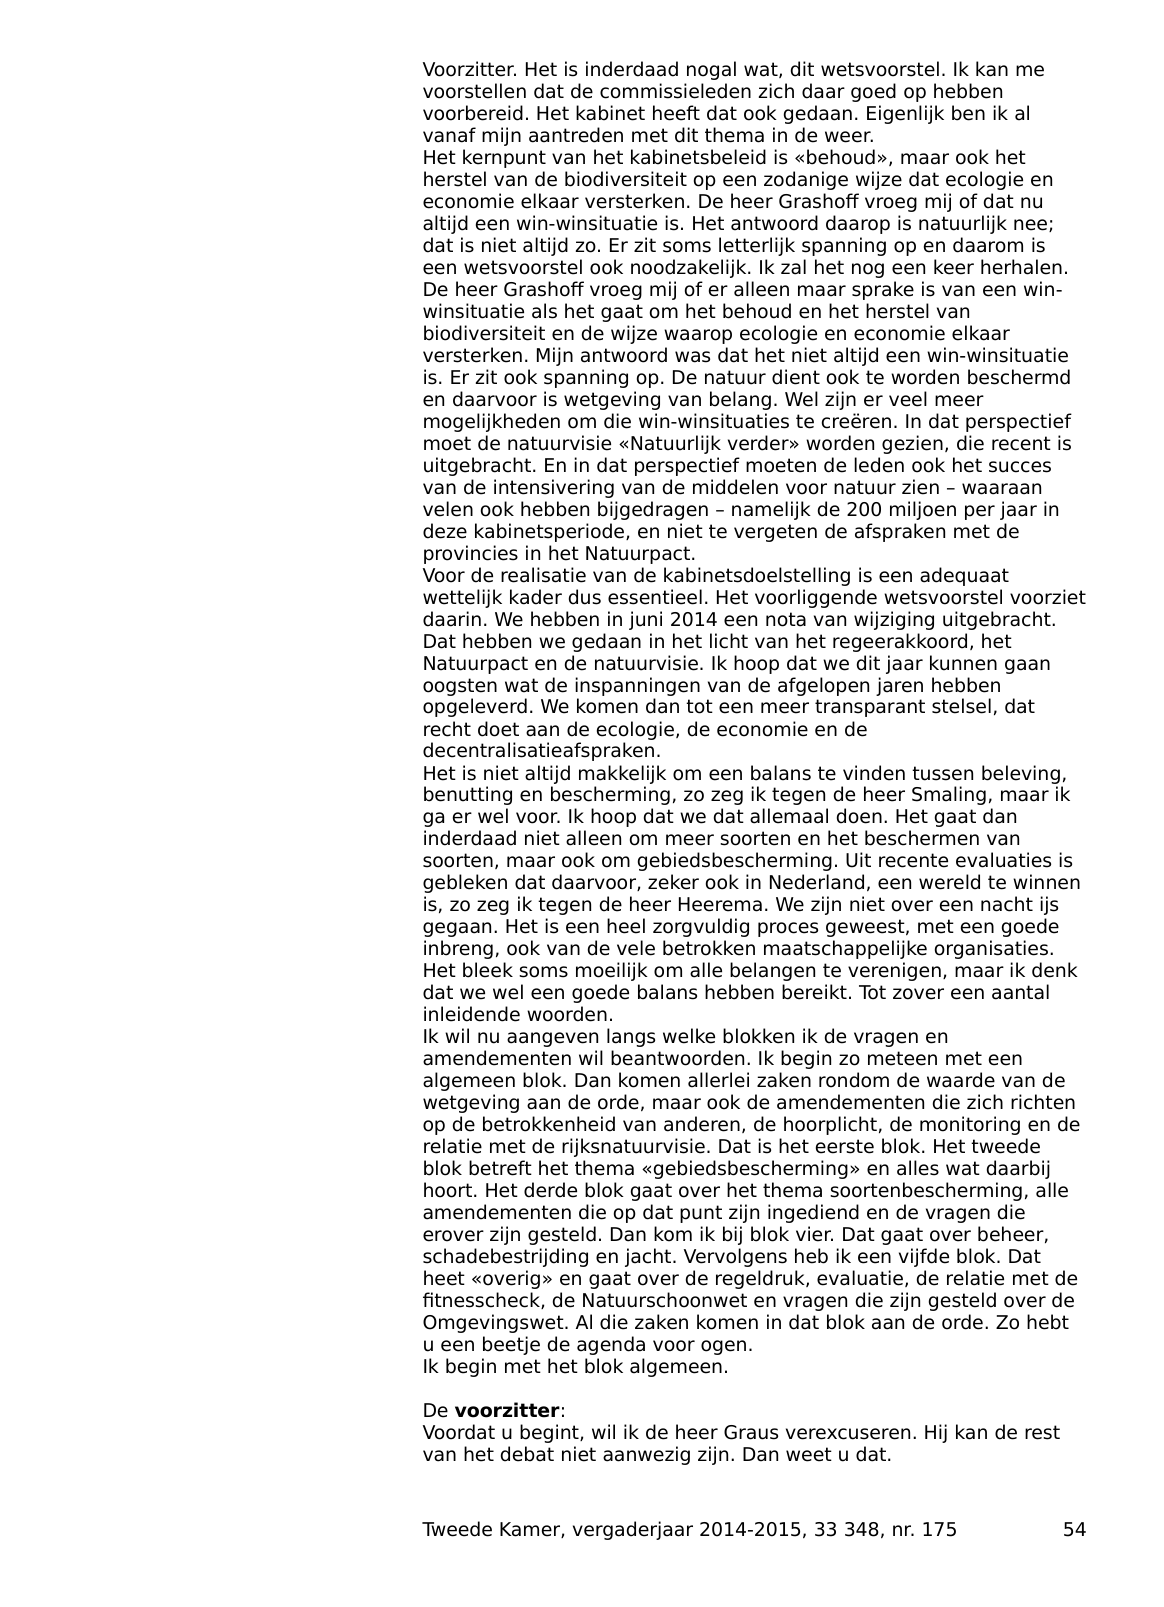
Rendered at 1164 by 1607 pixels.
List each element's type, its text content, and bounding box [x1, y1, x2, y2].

text Het is niet altijd makkelijk om een balans te vinden tussen beleving, benutting en bescherming, zo zeg ik tegen de heer Smaling, maar ik ga er wel voor. Ik hoop dat we dat allemaal doen. Het gaat dan inderdaad niet alleen om meer soorten en het beschermen van soorten, maar ook om gebiedsbescherming. Uit recente evaluaties is gebleken dat daarvoor, zeker ook in Nederland, een wereld te winnen is, zo zeg ik tegen de heer Heerema. We zijn niet over een nacht ijs gegaan. Het is een heel zorgvuldig proces geweest, met een goede inbreng, ook van de vele betrokken maatschappelijke organisaties. Het bleek soms moeilijk om alle belangen te verenigen, maar ik denk dat we wel een goede balans hebben bereikt. Tot zover een aantal inleidende woorden. [422, 762, 1087, 1026]
text Ik wil nu aangeven langs welke blokken ik de vragen en amendementen wil beantwoorden. Ik begin zo meteen met een algemeen blok. Dan komen allerlei zaken rondom de waarde van de wetgeving aan de orde, maar ook de amendementen die zich richten op de betrokkenheid van anderen, de hoorplicht, de monitoring en de relatie met de rijksnatuurvisie. Dat is het eerste blok. Het tweede blok betreft het thema «gebiedsbescherming» en alles wat daarbij hoort. Het derde blok gaat over het thema soortenbescherming, alle amendementen die op dat punt zijn ingediend en de vragen die erover zijn gesteld. Dan kom ik bij blok vier. Dat gaat over beheer, schadebestrijding en jacht. Vervolgens heb ik een vijfde blok. Dat heet «overig» en gaat over de regeldruk, evaluatie, de relatie met de fitnesscheck, de Natuurschoonwet en vragen die zijn gesteld over de Omgevingswet. Al die zaken komen in dat blok aan de orde. Zo hebt u een beetje de agenda voor ogen. [422, 1026, 1087, 1356]
text Ik begin met het blok algemeen. [422, 1356, 1087, 1378]
text Voordat u begint, wil ik de heer Graus verexcuseren. Hij kan de rest van het debat niet aanwezig zijn. Dan weet u dat. [422, 1422, 1087, 1466]
text De voorzitter: [422, 1400, 1087, 1422]
text Voor de realisatie van de kabinetsdoelstelling is een adequaat wettelijk kader dus essentieel. Het voorliggende wetsvoorstel voorziet daarin. We hebben in juni 2014 een nota van wijziging uitgebracht. Dat hebben we gedaan in het licht van het regeerakkoord, het Natuurpact en de natuurvisie. Ik hoop dat we dit jaar kunnen gaan oogsten wat de inspanningen van de afgelopen jaren hebben opgeleverd. We komen dan tot een meer transparant stelsel, dat recht doet aan de ecologie, de economie en de decentralisatieafspraken. [422, 564, 1087, 762]
text Het kernpunt van het kabinetsbeleid is «behoud», maar ook het herstel van de biodiversiteit op een zodanige wijze dat ecologie en economie elkaar versterken. De heer Grashoff vroeg mij of dat nu altijd een win-winsituatie is. Het antwoord daarop is natuurlijk nee; dat is niet altijd zo. Er zit soms letterlijk spanning op en daarom is een wetsvoorstel ook noodzakelijk. Ik zal het nog een keer herhalen. De heer Grashoff vroeg mij of er alleen maar sprake is van een win-winsituatie als het gaat om het behoud en het herstel van biodiversiteit en de wijze waarop ecologie en economie elkaar versterken. Mijn antwoord was dat het niet altijd een win-winsituatie is. Er zit ook spanning op. De natuur dient ook te worden beschermd en daarvoor is wetgeving van belang. Wel zijn er veel meer mogelijkheden om die win-winsituaties te creëren. In dat perspectief moet de natuurvisie «Natuurlijk verder» worden gezien, die recent is uitgebracht. En in dat perspectief moeten de leden ook het succes van de intensivering van de middelen voor natuur zien – waaraan velen ook hebben bijgedragen – namelijk de 200 miljoen per jaar in deze kabinetsperiode, en niet te vergeten de afspraken met de provincies in het Natuurpact. [422, 147, 1087, 564]
text Voorzitter. Het is inderdaad nogal wat, dit wetsvoorstel. Ik kan me voorstellen dat de commissieleden zich daar goed op hebben voorbereid. Het kabinet heeft dat ook gedaan. Eigenlijk ben ik al vanaf mijn aantreden met dit thema in de weer. [422, 59, 1087, 147]
